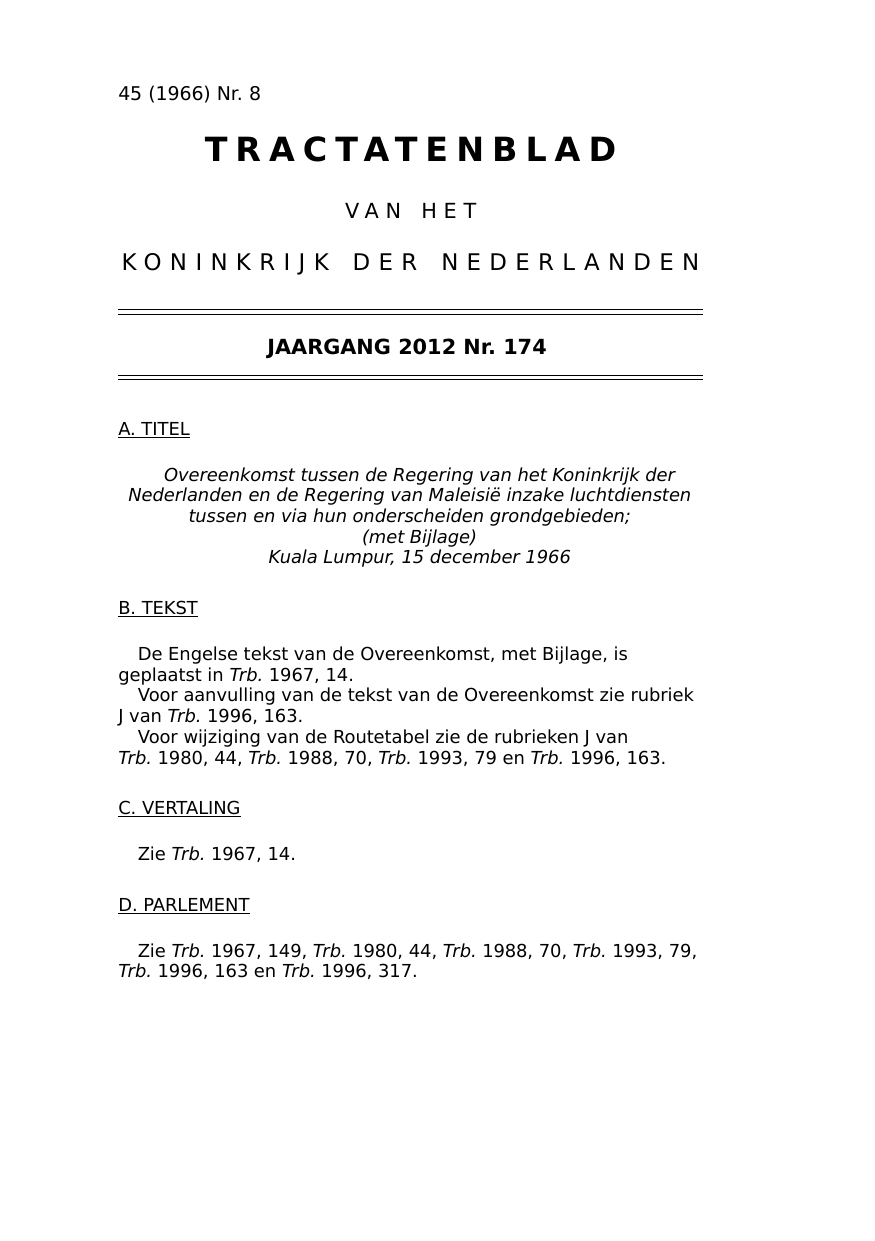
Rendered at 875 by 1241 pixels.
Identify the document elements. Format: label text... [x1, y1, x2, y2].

text JAARGANG 2012 Nr. 174 [118, 335, 703, 359]
text (met Bijlage) [118, 527, 703, 547]
text Voor aanvulling van de tekst van de Overeenkomst zie rubriek J van Trb. 1996, 163. [118, 685, 703, 727]
subtitle B. TEKST [118, 598, 703, 619]
subtitle C. VERTALING [118, 798, 703, 819]
text Zie Trb. 1967, 14. [118, 844, 703, 865]
text Voor wijziging van de Routetabel zie de rubrieken J van Trb. 1980, 44, Trb. 1988, 70, Trb. 1993, 79 en Trb. 1996, 163. [118, 727, 703, 768]
subtitle D. PARLEMENT [118, 895, 703, 915]
subtitle A. TITEL [118, 419, 703, 439]
text VAN HET [118, 199, 703, 223]
text Zie Trb. 1967, 149, Trb. 1980, 44, Trb. 1988, 70, Trb. 1993, 79, Trb. 1996, 163 en Trb. 1996, 317. [118, 940, 703, 982]
text De Engelse tekst van de Overeenkomst, met Bijlage, is geplaatst in Trb. 1967, 14. [118, 644, 703, 685]
text Kuala Lumpur, 15 december 1966 [118, 547, 703, 568]
text TRACTATENBLAD [118, 130, 703, 169]
text Overeenkomst tussen de Regering van het Koninkrijk der Nederlanden en de Regering van Maleisië inzake luchtdiensten tussen en via hun onderscheiden grondgebieden; [118, 464, 703, 527]
text KONINKRIJK DER NEDERLANDEN [118, 249, 703, 276]
text 45 (1966) Nr. 8 [118, 83, 703, 105]
